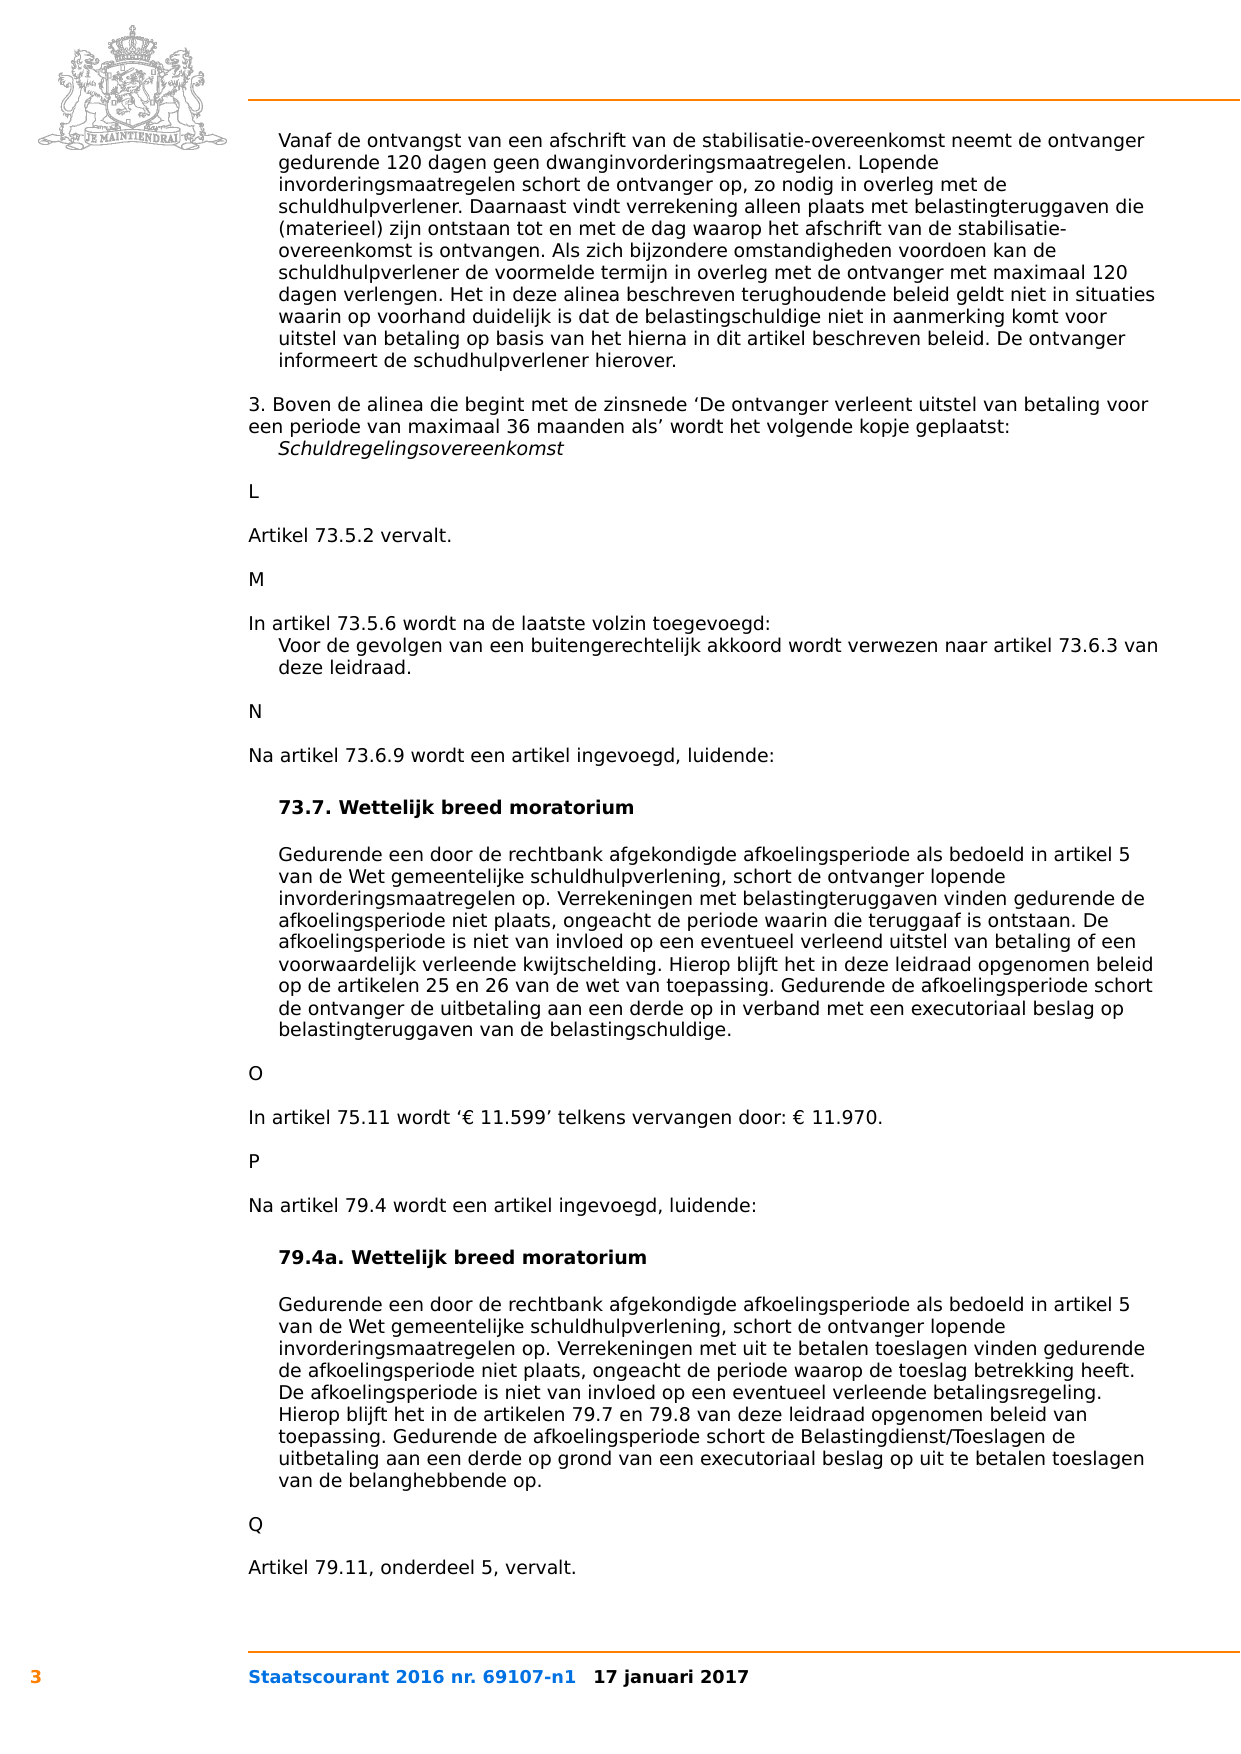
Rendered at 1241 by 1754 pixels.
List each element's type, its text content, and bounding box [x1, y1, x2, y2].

text Gedurende een door de rechtbank afgekondigde afkoelingsperiode als bedoeld in artikel 5 van de Wet gemeentelijke schuldhulpverlening, schort de ontvanger lopende invorderingsmaatregelen op. Verrekeningen met belastingteruggaven vinden gedurende de afkoelingsperiode niet plaats, ongeacht de periode waarin die teruggaaf is ontstaan. De afkoelingsperiode is niet van invloed op een eventueel verleend uitstel van betaling of een voorwaardelijk verleende kwijtschelding. Hierop blijft het in deze leidraad opgenomen beleid op de artikelen 25 en 26 van de wet van toepassing. Gedurende de afkoelingsperiode schort de ontvanger de uitbetaling aan een derde op in verband met een executoriaal beslag op belastingteruggaven van de belastingschuldige. [278, 843, 1163, 1041]
text In artikel 73.5.6 wordt na de laatste volzin toegevoegd: [248, 613, 1163, 635]
text Artikel 79.11, onderdeel 5, vervalt. [248, 1557, 1163, 1579]
text M [248, 569, 1163, 591]
picture [38, 25, 227, 150]
text O [248, 1063, 1163, 1085]
subtitle 79.4a. Wettelijk breed moratorium [278, 1247, 1163, 1269]
text Artikel 73.5.2 vervalt. [248, 525, 1163, 547]
text Vanaf de ontvangst van een afschrift van de stabilisatie-overeenkomst neemt de ontvanger gedurende 120 dagen geen dwanginvorderingsmaatregelen. Lopende invorderingsmaatregelen schort de ontvanger op, zo nodig in overleg met de schuldhulpverlener. Daarnaast vindt verrekening alleen plaats met belastingteruggaven die (materieel) zijn ontstaan tot en met de dag waarop het afschrift van de stabilisatie-overeenkomst is ontvangen. Als zich bijzondere omstandigheden voordoen kan de schuldhulpverlener de voormelde termijn in overleg met de ontvanger met maximaal 120 dagen verlengen. Het in deze alinea beschreven terughoudende beleid geldt niet in situaties waarin op voorhand duidelijk is dat de belastingschuldige niet in aanmerking komt voor uitstel van betaling op basis van het hierna in dit artikel beschreven beleid. De ontvanger informeert de schudhulpverlener hierover. [278, 130, 1163, 372]
text In artikel 75.11 wordt ‘€ 11.599’ telkens vervangen door: € 11.970. [248, 1107, 1163, 1129]
text Na artikel 79.4 wordt een artikel ingevoegd, luidende: [248, 1195, 1163, 1217]
text Q [248, 1513, 1163, 1535]
text L [248, 481, 1163, 503]
text P [248, 1151, 1163, 1173]
text Voor de gevolgen van een buitengerechtelijk akkoord wordt verwezen naar artikel 73.6.3 van deze leidraad. [278, 635, 1163, 679]
subtitle 73.7. Wettelijk breed moratorium [278, 797, 1163, 818]
text Schuldregelingsovereenkomst [278, 437, 1163, 459]
text Na artikel 73.6.9 wordt een artikel ingevoegd, luidende: [248, 744, 1163, 767]
text N [248, 701, 1163, 723]
text 3. Boven de alinea die begint met de zinsnede ‘De ontvanger verleent uitstel van betaling voor een periode van maximaal 36 maanden als’ wordt het volgende kopje geplaatst: [248, 393, 1163, 437]
text Gedurende een door de rechtbank afgekondigde afkoelingsperiode als bedoeld in artikel 5 van de Wet gemeentelijke schuldhulpverlening, schort de ontvanger lopende invorderingsmaatregelen op. Verrekeningen met uit te betalen toeslagen vinden gedurende de afkoelingsperiode niet plaats, ongeacht de periode waarop de toeslag betrekking heeft. De afkoelingsperiode is niet van invloed op een eventueel verleende betalingsregeling. Hierop blijft het in de artikelen 79.7 en 79.8 van deze leidraad opgenomen beleid van toepassing. Gedurende de afkoelingsperiode schort de Belastingdienst/Toeslagen de uitbetaling aan een derde op grond van een executoriaal beslag op uit te betalen toeslagen van de belanghebbende op. [278, 1294, 1163, 1492]
